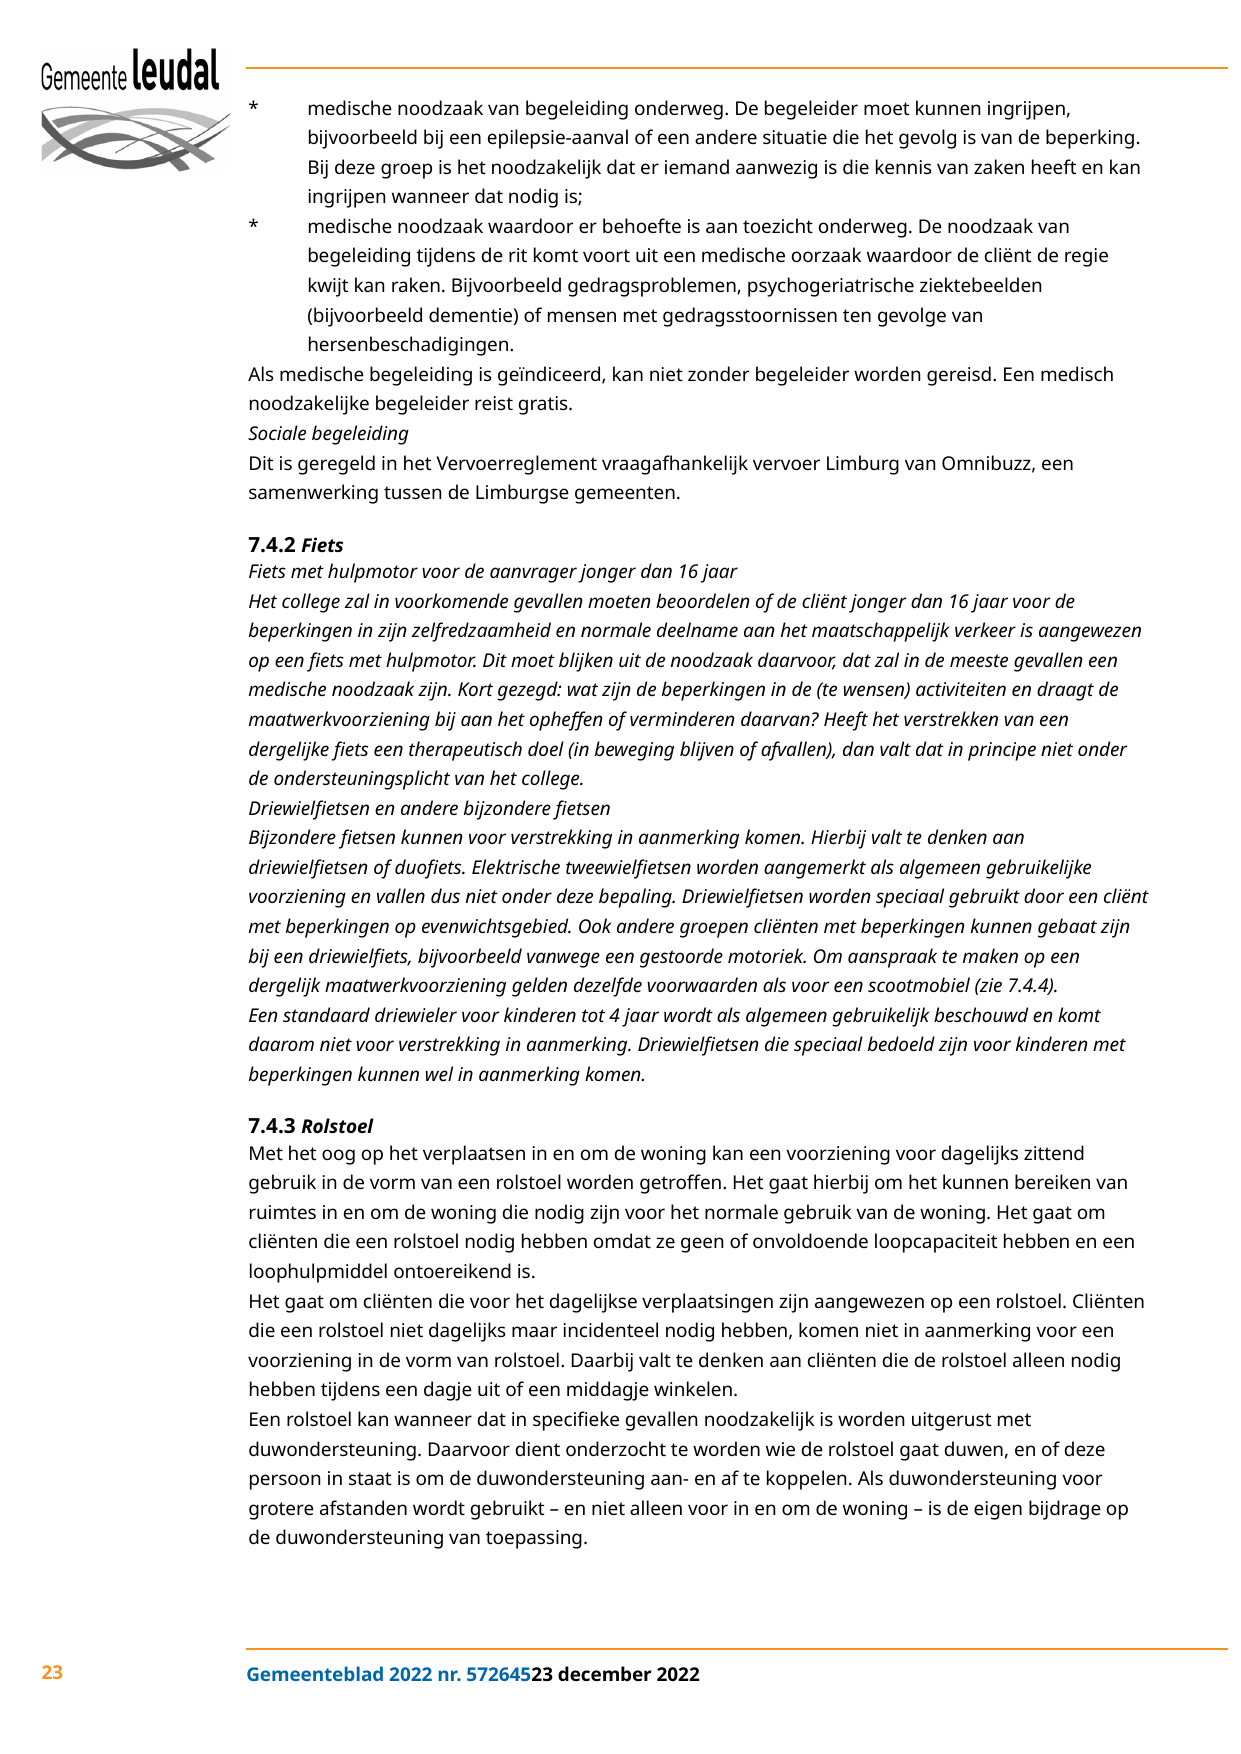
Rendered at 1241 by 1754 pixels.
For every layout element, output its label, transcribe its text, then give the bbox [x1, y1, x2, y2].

text Dit is geregeld in het Vervoerreglement vraagafhankelijk vervoer Limburg van Omnibuzz, een samenwerking tussen de Limburgse gemeenten. [248, 450, 1152, 505]
list medische noodzaak waardoor er behoefte is aan toezicht onderweg. De noodzaak van begeleiding tijdens de rit komt voort uit een medische oorzaak waardoor de cliënt de regie kwijt kan raken. Bijvoorbeeld gedragsproblemen, psychogeriatrische ziektebeelden (bijvoorbeeld dementie) of mensen met gedragsstoornissen ten gevolge van hersenbeschadigingen. [248, 213, 1152, 357]
text Fiets met hulpmotor voor de aanvrager jonger dan 16 jaar [248, 558, 1152, 584]
picture [41, 47, 231, 172]
text Als medische begeleiding is geïndiceerd, kan niet zonder begeleider worden gereisd. Een medisch noodzakelijke begeleider reist gratis. [248, 361, 1152, 416]
list medische noodzaak van begeleiding onderweg. De begeleider moet kunnen ingrijpen, bijvoorbeeld bij een epilepsie-aanval of een andere situatie die het gevolg is van de beperking. Bij deze groep is het noodzakelijk dat er iemand aanwezig is die kennis van zaken heeft en kan ingrijpen wanneer dat nodig is; [248, 95, 1152, 209]
text Sociale begeleiding [248, 420, 1152, 446]
text Het gaat om cliënten die voor het dagelijkse verplaatsingen zijn aangewezen op een rolstoel. Cliënten die een rolstoel niet dagelijks maar incidenteel nodig hebben, komen niet in aanmerking voor een voorziening in de vorm van rolstoel. Daarbij valt te denken aan cliënten die de rolstoel alleen nodig hebben tijdens een dagje uit of een middagje winkelen. [248, 1288, 1152, 1402]
text Het college zal in voorkomende gevallen moeten beoordelen of de cliënt jonger dan 16 jaar voor de beperkingen in zijn zelfredzaamheid en normale deelname aan het maatschappelijk verkeer is aangewezen op een fiets met hulpmotor. Dit moet blijken uit de noodzaak daarvoor, dat zal in de meeste gevallen een medische noodzaak zijn. Kort gezegd: wat zijn de beperkingen in de (te wensen) activiteiten en draagt de maatwerkvoorziening bij aan het opheffen of verminderen daarvan? Heeft het verstrekken van een dergelijke fiets een therapeutisch doel (in beweging blijven of afvallen), dan valt dat in principe niet onder de ondersteuningsplicht van het college. [248, 588, 1152, 791]
text Bijzondere fietsen kunnen voor verstrekking in aanmerking komen. Hierbij valt te denken aan driewielfietsen of duofiets. Elektrische tweewielfietsen worden aangemerkt als algemeen gebruikelijke voorziening en vallen dus niet onder deze bepaling. Driewielfietsen worden speciaal gebruikt door een cliënt met beperkingen op evenwichtsgebied. Ook andere groepen cliënten met beperkingen kunnen gebaat zijn bij een driewielfiets, bijvoorbeeld vanwege een gestoorde motoriek. Om aanspraak te maken op een dergelijk maatwerkvoorziening gelden dezelfde voorwaarden als voor een scootmobiel (zie 7.4.4). [248, 824, 1152, 998]
text Een standaard driewieler voor kinderen tot 4 jaar wordt als algemeen gebruikelijk beschouwd en komt daarom niet voor verstrekking in aanmerking. Driewielfietsen die speciaal bedoeld zijn voor kinderen met beperkingen kunnen wel in aanmerking komen. [248, 1002, 1152, 1087]
text Driewielfietsen en andere bijzondere fietsen [248, 795, 1152, 821]
text 7.4.3 Rolstoel [248, 1112, 1152, 1140]
text Met het oog op het verplaatsen in en om de woning kan een voorziening voor dagelijks zittend gebruik in de vorm van een rolstoel worden getroffen. Het gaat hierbij om het kunnen bereiken van ruimtes in en om de woning die nodig zijn voor het normale gebruik van de woning. Het gaat om cliënten die een rolstoel nodig hebben omdat ze geen of onvoldoende loopcapaciteit hebben en een loophulpmiddel ontoereikend is. [248, 1140, 1152, 1284]
text Een rolstoel kan wanneer dat in specifieke gevallen noodzakelijk is worden uitgerust met duwondersteuning. Daarvoor dient onderzocht te worden wie de rolstoel gaat duwen, en of deze persoon in staat is om de duwondersteuning aan- en af te koppelen. Als duwondersteuning voor grotere afstanden wordt gebruikt – en niet alleen voor in en om de woning – is de eigen bijdrage op de duwondersteuning van toepassing. [248, 1406, 1152, 1550]
text 7.4.2 Fiets [248, 530, 1152, 558]
